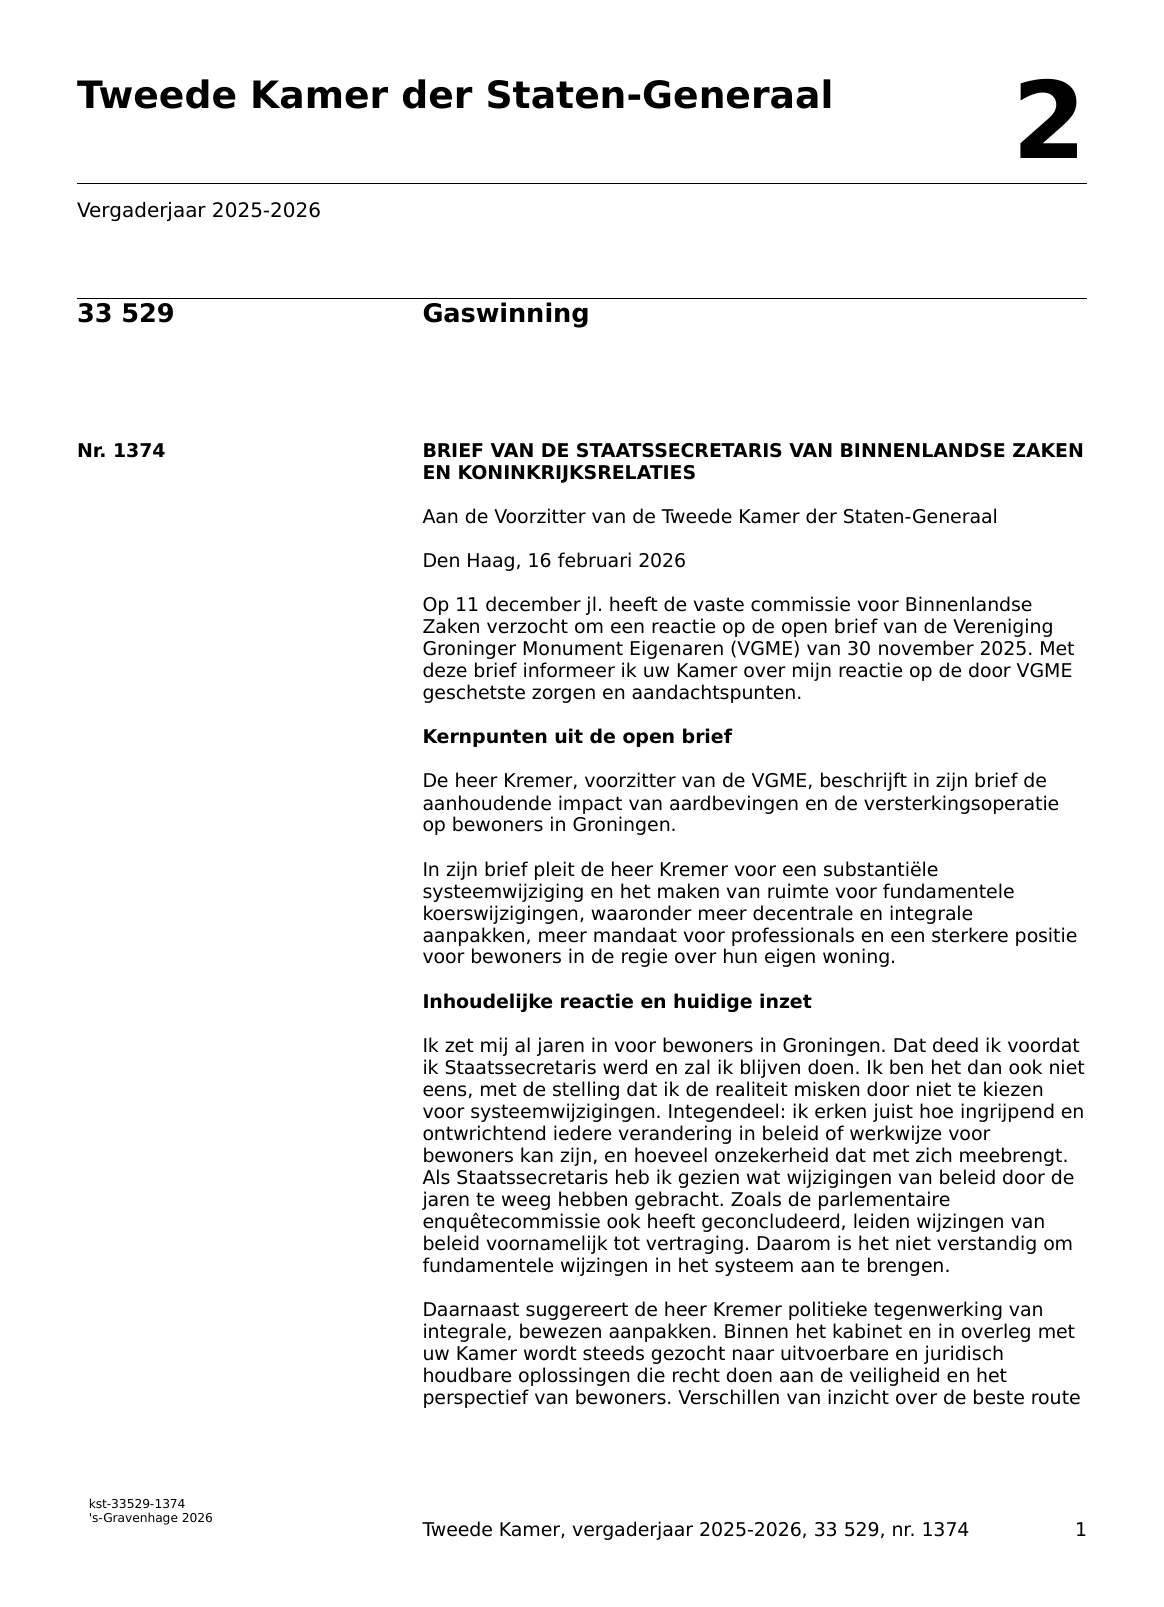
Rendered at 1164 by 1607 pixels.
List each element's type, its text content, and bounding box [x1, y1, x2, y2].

table_cell Vergaderjaar 2025-2026 [77, 184, 1087, 298]
table_header 2 [886, 59, 1087, 183]
text Op 11 december jl. heeft de vaste commissie voor Binnenlandse Zaken verzocht om een reactie op de open brief van de Vereniging Groninger Monument Eigenaren (VGME) van 30 november 2025. Met deze brief informeer ik uw Kamer over mijn reactie op de door VGME geschetste zorgen en aandachtspunten. [422, 594, 1087, 704]
text Ik zet mij al jaren in voor bewoners in Groningen. Dat deed ik voordat ik Staatssecretaris werd en zal ik blijven doen. Ik ben het dan ook niet eens, met de stelling dat ik de realiteit misken door niet te kiezen voor systeemwijzigingen. Integendeel: ik erken juist hoe ingrijpend en ontwrichtend iedere verandering in beleid of werkwijze voor bewoners kan zijn, en hoeveel onzekerheid dat met zich meebrengt. Als Staatssecretaris heb ik gezien wat wijzigingen van beleid door de jaren te weeg hebben gebracht. Zoals de parlementaire enquêtecommissie ook heeft geconcludeerd, leiden wijzingen van beleid voornamelijk tot vertraging. Daarom is het niet verstandig om fundamentele wijzingen in het systeem aan te brengen. [422, 1035, 1087, 1277]
table_header Tweede Kamer der Staten-Generaal [77, 59, 886, 183]
text De heer Kremer, voorzitter van de VGME, beschrijft in zijn brief de aanhoudende impact van aardbevingen en de versterkingsoperatie op bewoners in Groningen. [422, 770, 1087, 836]
text Den Haag, 16 februari 2026 [422, 550, 1087, 572]
text 's-Gravenhage 2026 [88, 1511, 323, 1525]
text Daarnaast suggereert de heer Kremer politieke tegenwerking van integrale, bewezen aanpakken. Binnen het kabinet en in overleg met uw Kamer wordt steeds gezocht naar uitvoerbare en juridisch houdbare oplossingen die recht doen aan de veiligheid en het perspectief van bewoners. Verschillen van inzicht over de beste route [422, 1299, 1087, 1409]
subtitle Inhoudelijke reactie en huidige inzet [422, 991, 1087, 1013]
subtitle Kernpunten uit de open brief [422, 726, 1087, 748]
subtitle 33 529 Gaswinning [77, 299, 1087, 329]
subtitle Nr. 1374 BRIEF VAN DE STAATSSECRETARIS VAN BINNENLANDSE ZAKEN EN KONINKRIJKSRELATIES [77, 440, 1087, 484]
text In zijn brief pleit de heer Kremer voor een substantiële systeemwijziging en het maken van ruimte voor fundamentele koerswijzigingen, waaronder meer decentrale en integrale aanpakken, meer mandaat voor professionals en een sterkere positie voor bewoners in de regie over hun eigen woning. [422, 858, 1087, 968]
text Aan de Voorzitter van de Tweede Kamer der Staten-Generaal [422, 506, 1087, 528]
text kst-33529-1374 [88, 1497, 323, 1511]
